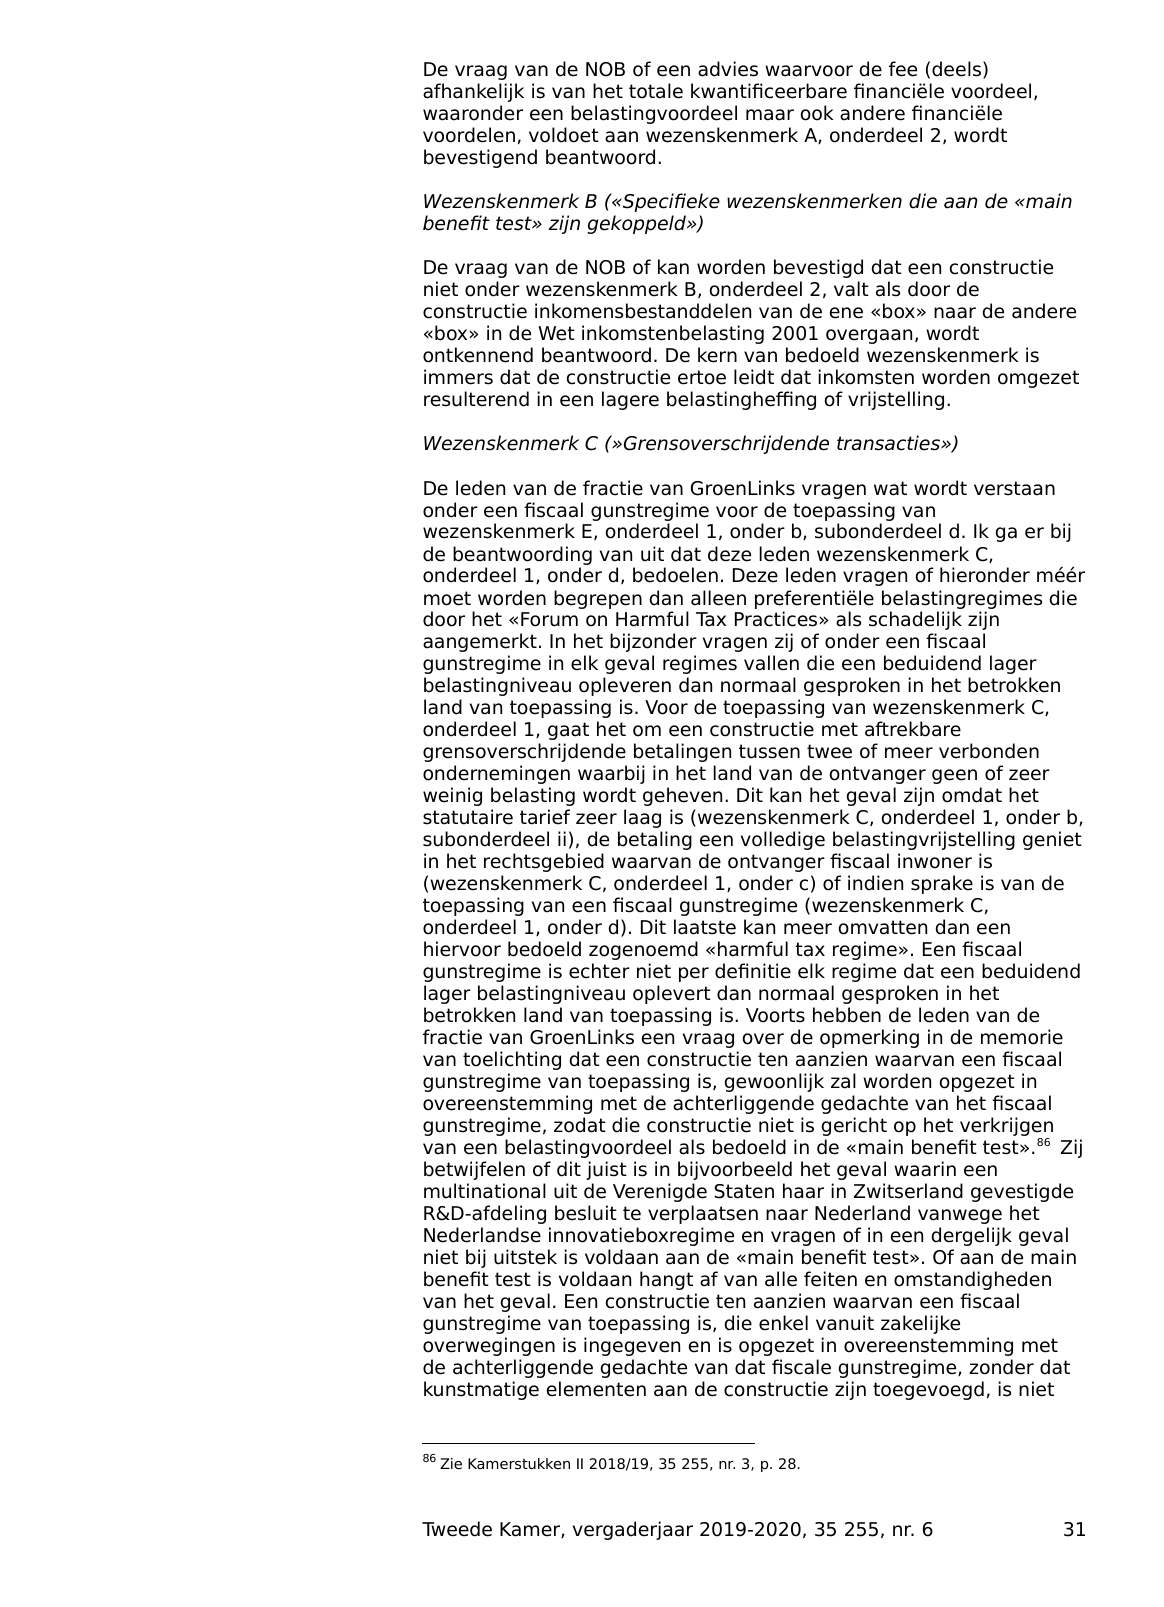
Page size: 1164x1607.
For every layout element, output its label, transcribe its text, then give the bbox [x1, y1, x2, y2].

text De leden van de fractie van GroenLinks vragen wat wordt verstaan onder een fiscaal gunstregime voor de toepassing van wezenskenmerk E, onderdeel 1, onder b, subonderdeel d. Ik ga er bij de beantwoording van uit dat deze leden wezenskenmerk C, onderdeel 1, onder d, bedoelen. Deze leden vragen of hieronder méér moet worden begrepen dan alleen preferentiële belastingregimes die door het «Forum on Harmful Tax Practices» als schadelijk zijn aangemerkt. In het bijzonder vragen zij of onder een fiscaal gunstregime in elk geval regimes vallen die een beduidend lager belastingniveau opleveren dan normaal gesproken in het betrokken land van toepassing is. Voor de toepassing van wezenskenmerk C, onderdeel 1, gaat het om een constructie met aftrekbare grensoverschrijdende betalingen tussen twee of meer verbonden ondernemingen waarbij in het land van de ontvanger geen of zeer weinig belasting wordt geheven. Dit kan het geval zijn omdat het statutaire tarief zeer laag is (wezenskenmerk C, onderdeel 1, onder b, subonderdeel ii), de betaling een volledige belastingvrijstelling geniet in het rechtsgebied waarvan de ontvanger fiscaal inwoner is (wezenskenmerk C, onderdeel 1, onder c) of indien sprake is van de toepassing van een fiscaal gunstregime (wezenskenmerk C, onderdeel 1, onder d). Dit laatste kan meer omvatten dan een hiervoor bedoeld zogenoemd «harmful tax regime». Een fiscaal gunstregime is echter niet per definitie elk regime dat een beduidend lager belastingniveau oplevert dan normaal gesproken in het betrokken land van toepassing is. Voorts hebben de leden van de fractie van GroenLinks een vraag over de opmerking in de memorie van toelichting dat een constructie ten aanzien waarvan een fiscaal gunstregime van toepassing is, gewoonlijk zal worden opgezet in overeenstemming met de achterliggende gedachte van het fiscaal gunstregime, zodat die constructie niet is gericht op het verkrijgen van een belastingvoordeel als bedoeld in de «main benefit test». Zij betwijfelen of dit juist is in bijvoorbeeld het geval waarin een multinational uit de Verenigde Staten haar in Zwitserland gevestigde R&D-afdeling besluit te verplaatsen naar Nederland vanwege het Nederlandse innovatieboxregime en vragen of in een dergelijk geval niet bij uitstek is voldaan aan de «main benefit test». Of aan de main benefit test is voldaan hangt af van alle feiten en omstandigheden van het geval. Een constructie ten aanzien waarvan een fiscaal gunstregime van toepassing is, die enkel vanuit zakelijke overwegingen is ingegeven en is opgezet in overeenstemming met de achterliggende gedachte van dat fiscale gunstregime, zonder dat kunstmatige elementen aan de constructie zijn toegevoegd, is niet [422, 477, 1087, 1401]
text De vraag van de NOB of een advies waarvoor de fee (deels) afhankelijk is van het totale kwantificeerbare financiële voordeel, waaronder een belastingvoordeel maar ook andere financiële voordelen, voldoet aan wezenskenmerk A, onderdeel 2, wordt bevestigend beantwoord. [422, 59, 1087, 169]
text Zie Kamerstukken II 2018/19, 35 255, nr. 3, p. 28. [422, 1452, 1087, 1474]
subtitle Wezenskenmerk B («Specifieke wezenskenmerken die aan de «main benefit test» zijn gekoppeld») [422, 191, 1087, 235]
subtitle Wezenskenmerk C (»Grensoverschrijdende transacties») [422, 433, 1087, 455]
text De vraag van de NOB of kan worden bevestigd dat een constructie niet onder wezenskenmerk B, onderdeel 2, valt als door de constructie inkomensbestanddelen van de ene «box» naar de andere «box» in de Wet inkomstenbelasting 2001 overgaan, wordt ontkennend beantwoord. De kern van bedoeld wezenskenmerk is immers dat de constructie ertoe leidt dat inkomsten worden omgezet resulterend in een lagere belastingheffing of vrijstelling. [422, 257, 1087, 411]
